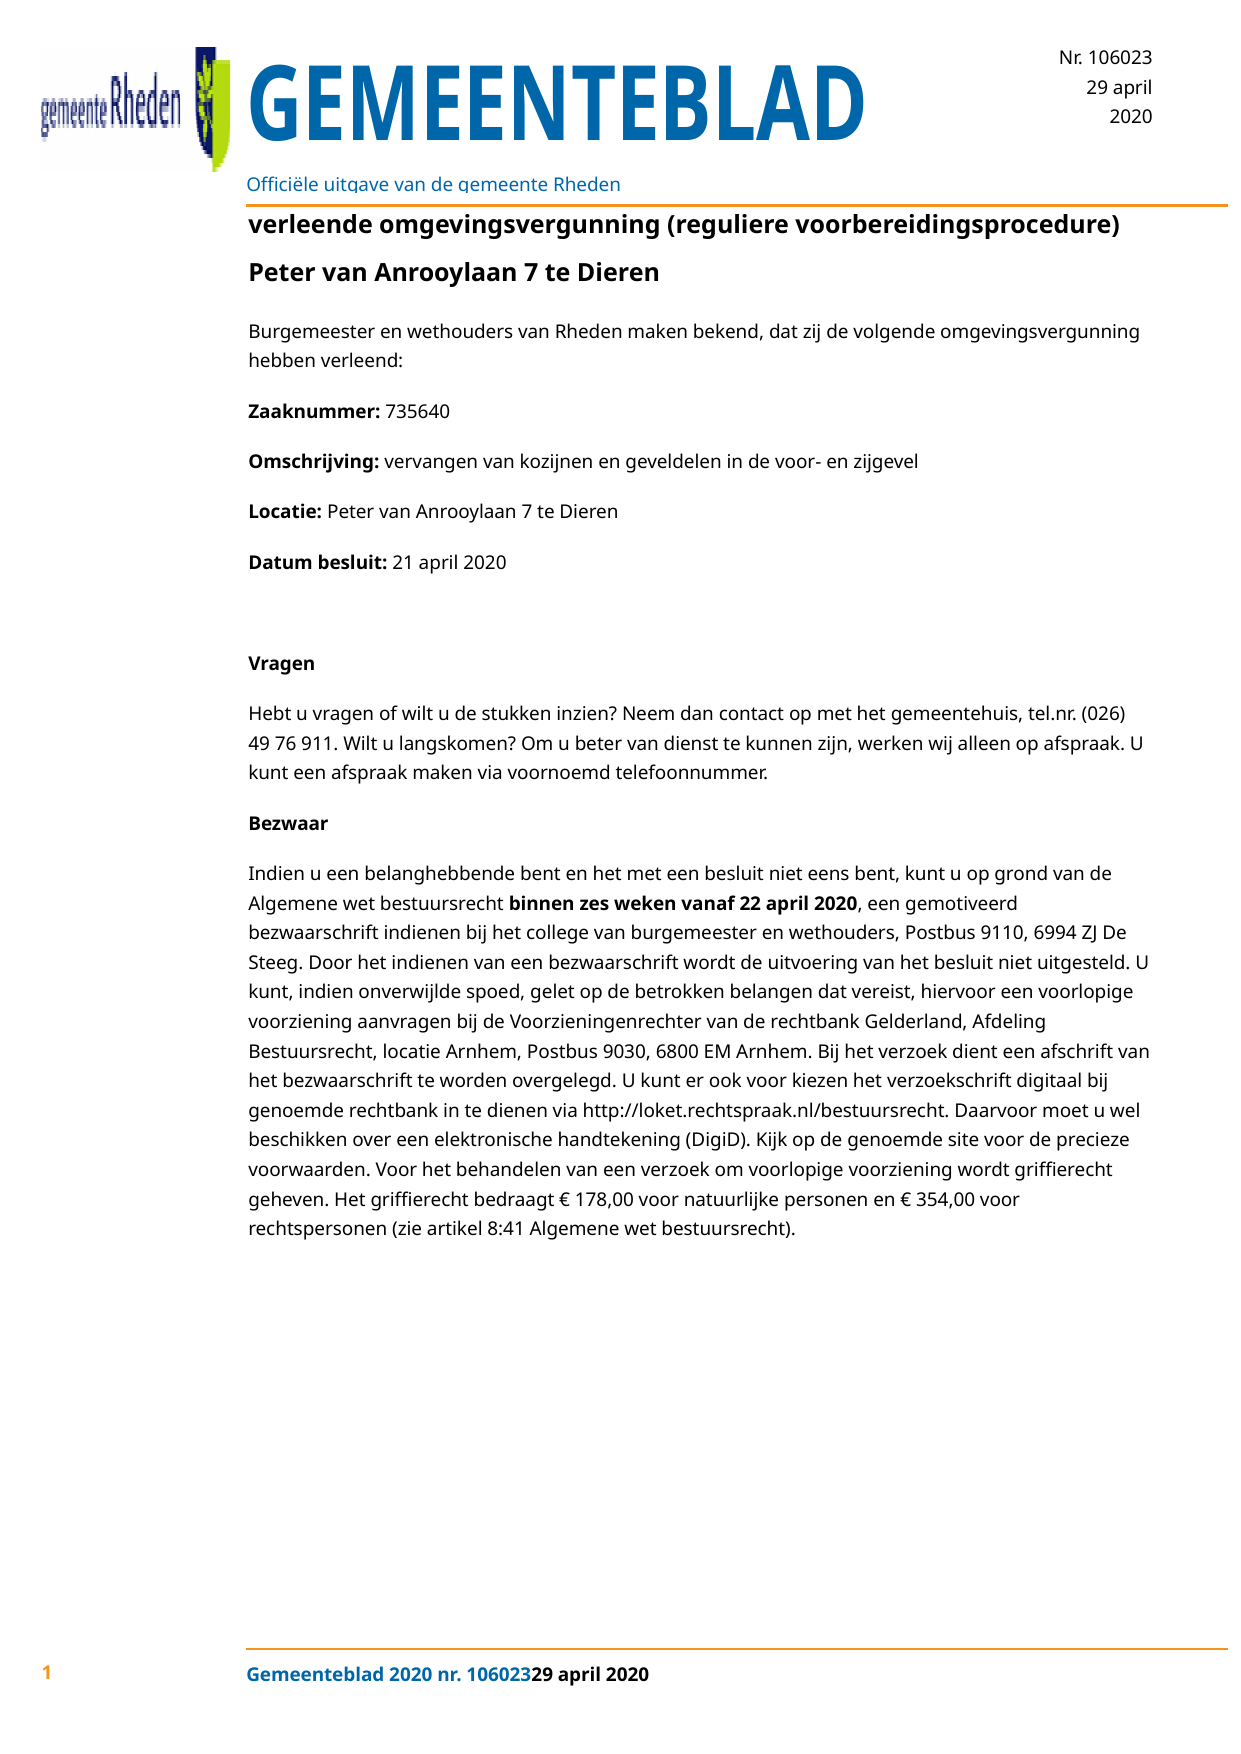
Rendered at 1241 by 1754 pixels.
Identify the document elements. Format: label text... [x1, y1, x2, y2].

text Burgemeester en wethouders van Rheden maken bekend, dat zij de volgende omgevingsvergunning hebben verleend: [248, 318, 1152, 373]
text Hebt u vragen of wilt u de stukken inzien? Neem dan contact op met het gemeentehuis, tel.nr. (026) 49 76 911. Wilt u langskomen? Om u beter van dienst te kunnen zijn, werken wij alleen op afspraak. U kunt een afspraak maken via voornoemd telefoonnummer. [248, 700, 1152, 785]
text Zaaknummer: 735640 [248, 398, 1152, 424]
picture [41, 47, 231, 172]
text Locatie: Peter van Anrooylaan 7 te Dieren [248, 499, 1152, 524]
text verleende omgevingsvergunning (reguliere voorbereidingsprocedure) Peter van Anrooylaan 7 te Dieren [248, 207, 1152, 288]
text Vragen [248, 650, 1152, 676]
text Omschrijving: vervangen van kozijnen en geveldelen in de voor- en zijgevel [248, 448, 1152, 474]
text Indien u een belanghebbende bent en het met een besluit niet eens bent, kunt u op grond van de Algemene wet bestuursrecht binnen zes weken vanaf 22 april 2020, een gemotiveerd bezwaarschrift indienen bij het college van burgemeester en wethouders, Postbus 9110, 6994 ZJ De Steeg. Door het indienen van een bezwaarschrift wordt de uitvoering van het besluit niet uitgesteld. U kunt, indien onverwijlde spoed, gelet op de betrokken belangen dat vereist, hiervoor een voorlopige voorziening aanvragen bij de Voorzieningenrechter van de rechtbank Gelderland, Afdeling Bestuursrecht, locatie Arnhem, Postbus 9030, 6800 EM Arnhem. Bij het verzoek dient een afschrift van het bezwaarschrift te worden overgelegd. U kunt er ook voor kiezen het verzoekschrift digitaal bij genoemde rechtbank in te dienen via http://loket.rechtspraak.nl/bestuursrecht. Daarvoor moet u wel beschikken over een elektronische handtekening (DigiD). Kijk op de genoemde site voor de precieze voorwaarden. Voor het behandelen van een verzoek om voorlopige voorziening wordt griffierecht geheven. Het griffierecht bedraagt € 178,00 voor natuurlijke personen en € 354,00 voor rechtspersonen (zie artikel 8:41 Algemene wet bestuursrecht). [248, 860, 1152, 1241]
text Datum besluit: 21 april 2020 [248, 549, 1152, 575]
text Bezwaar [248, 810, 1152, 836]
